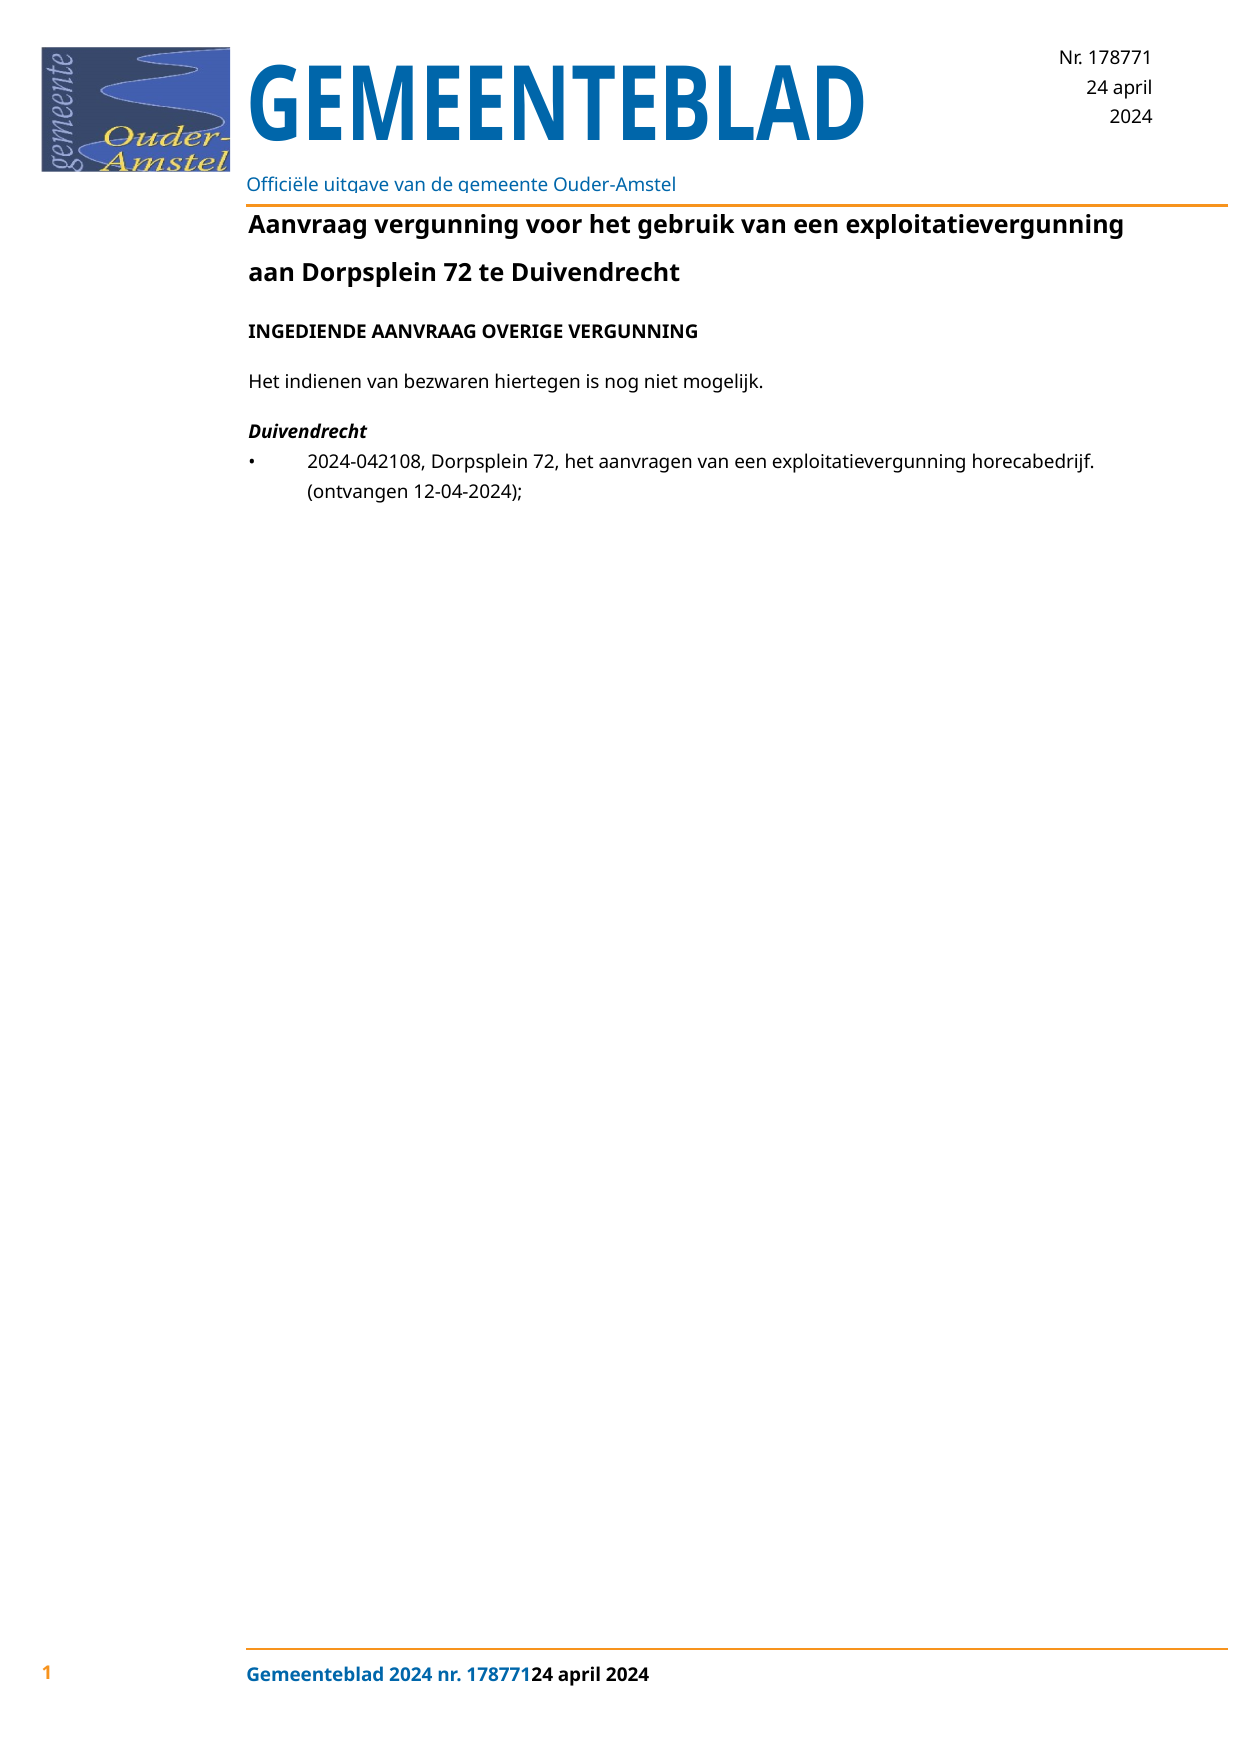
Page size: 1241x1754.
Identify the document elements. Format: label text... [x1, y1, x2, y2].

text Het indienen van bezwaren hiertegen is nog niet mogelijk. [248, 368, 1152, 394]
text Duivendrecht [248, 419, 1152, 444]
text INGEDIENDE AANVRAAG OVERIGE VERGUNNING [248, 318, 1152, 344]
list 2024-042108, Dorpsplein 72, het aanvragen van een exploitatievergunning horecabedrijf. (ontvangen 12-04-2024); [248, 448, 1152, 504]
picture [41, 47, 231, 172]
text Aanvraag vergunning voor het gebruik van een exploitatievergunning aan Dorpsplein 72 te Duivendrecht [248, 207, 1152, 288]
